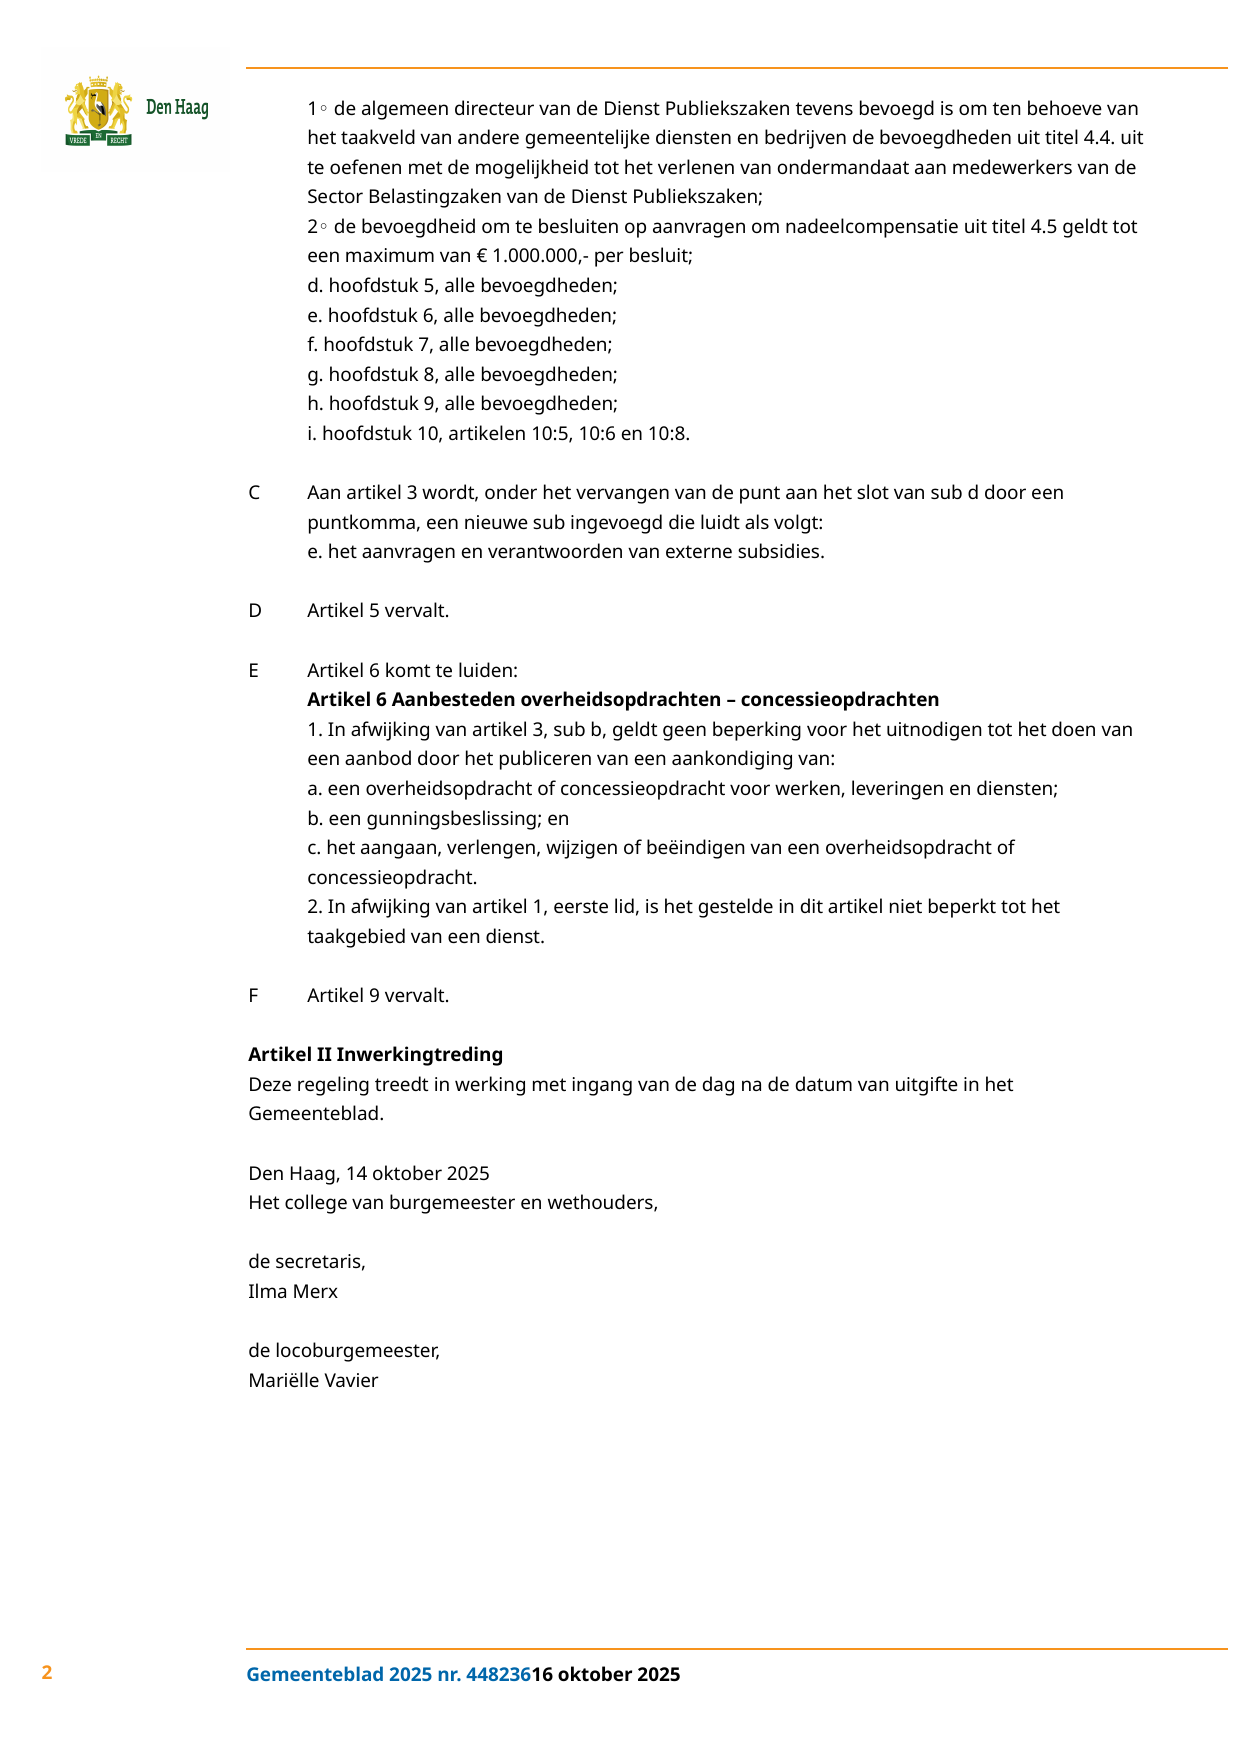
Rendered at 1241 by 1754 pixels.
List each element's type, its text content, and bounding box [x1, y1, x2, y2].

list c. het aangaan, verlengen, wijzigen of beëindigen van een overheidsopdracht of concessieopdracht. [248, 834, 1152, 890]
list b. een gunningsbeslissing; en [248, 805, 1152, 831]
list e. het aanvragen en verantwoorden van externe subsidies. [248, 538, 1152, 564]
list Artikel 6 komt te luiden: [248, 657, 1152, 683]
list d. hoofdstuk 5, alle bevoegdheden; [248, 272, 1152, 298]
text Artikel II Inwerkingtreding [248, 1041, 1152, 1067]
list a. een overheidsopdracht of concessieopdracht voor werken, leveringen en diensten; [248, 775, 1152, 801]
list Aan artikel 3 wordt, onder het vervangen van de punt aan het slot van sub d door een puntkomma, een nieuwe sub ingevoegd die luidt als volgt: [248, 479, 1152, 535]
text Deze regeling treedt in werking met ingang van de dag na de datum van uitgifte in het Gemeenteblad. [248, 1071, 1152, 1126]
text Den Haag, 14 oktober 2025 [248, 1160, 1152, 1186]
text de secretaris, [248, 1248, 1152, 1274]
list 2. In afwijking van artikel 1, eerste lid, is het gestelde in dit artikel niet beperkt tot het taakgebied van een dienst. [248, 893, 1152, 949]
list Artikel 5 vervalt. [248, 598, 1152, 623]
text de locoburgemeester, [248, 1337, 1152, 1363]
list h. hoofdstuk 9, alle bevoegdheden; [248, 391, 1152, 416]
list i. hoofdstuk 10, artikelen 10:5, 10:6 en 10:8. [248, 420, 1152, 446]
list f. hoofdstuk 7, alle bevoegdheden; [248, 331, 1152, 357]
text Mariëlle Vavier [248, 1367, 1152, 1393]
text Het college van burgemeester en wethouders, [248, 1189, 1152, 1215]
list Artikel 9 vervalt. [248, 982, 1152, 1008]
list 1. In afwijking van artikel 3, sub b, geldt geen beperking voor het uitnodigen tot het doen van een aanbod door het publiceren van een aankondiging van: [248, 716, 1152, 771]
list 2◦ de bevoegdheid om te besluiten op aanvragen om nadeelcompensatie uit titel 4.5 geldt tot een maximum van € 1.000.000,- per besluit; [248, 213, 1152, 268]
list Artikel 6 Aanbesteden overheidsopdrachten – concessieopdrachten [248, 686, 1152, 712]
list e. hoofdstuk 6, alle bevoegdheden; [248, 302, 1152, 328]
list 1◦ de algemeen directeur van de Dienst Publiekszaken tevens bevoegd is om ten behoeve van het taakveld van andere gemeentelijke diensten en bedrijven de bevoegdheden uit titel 4.4. uit te oefenen met de mogelijkheid tot het verlenen van ondermandaat aan medewerkers van de Sector Belastingzaken van de Dienst Publiekszaken; [248, 95, 1152, 209]
list g. hoofdstuk 8, alle bevoegdheden; [248, 361, 1152, 387]
text Ilma Merx [248, 1278, 1152, 1304]
picture [41, 47, 231, 172]
